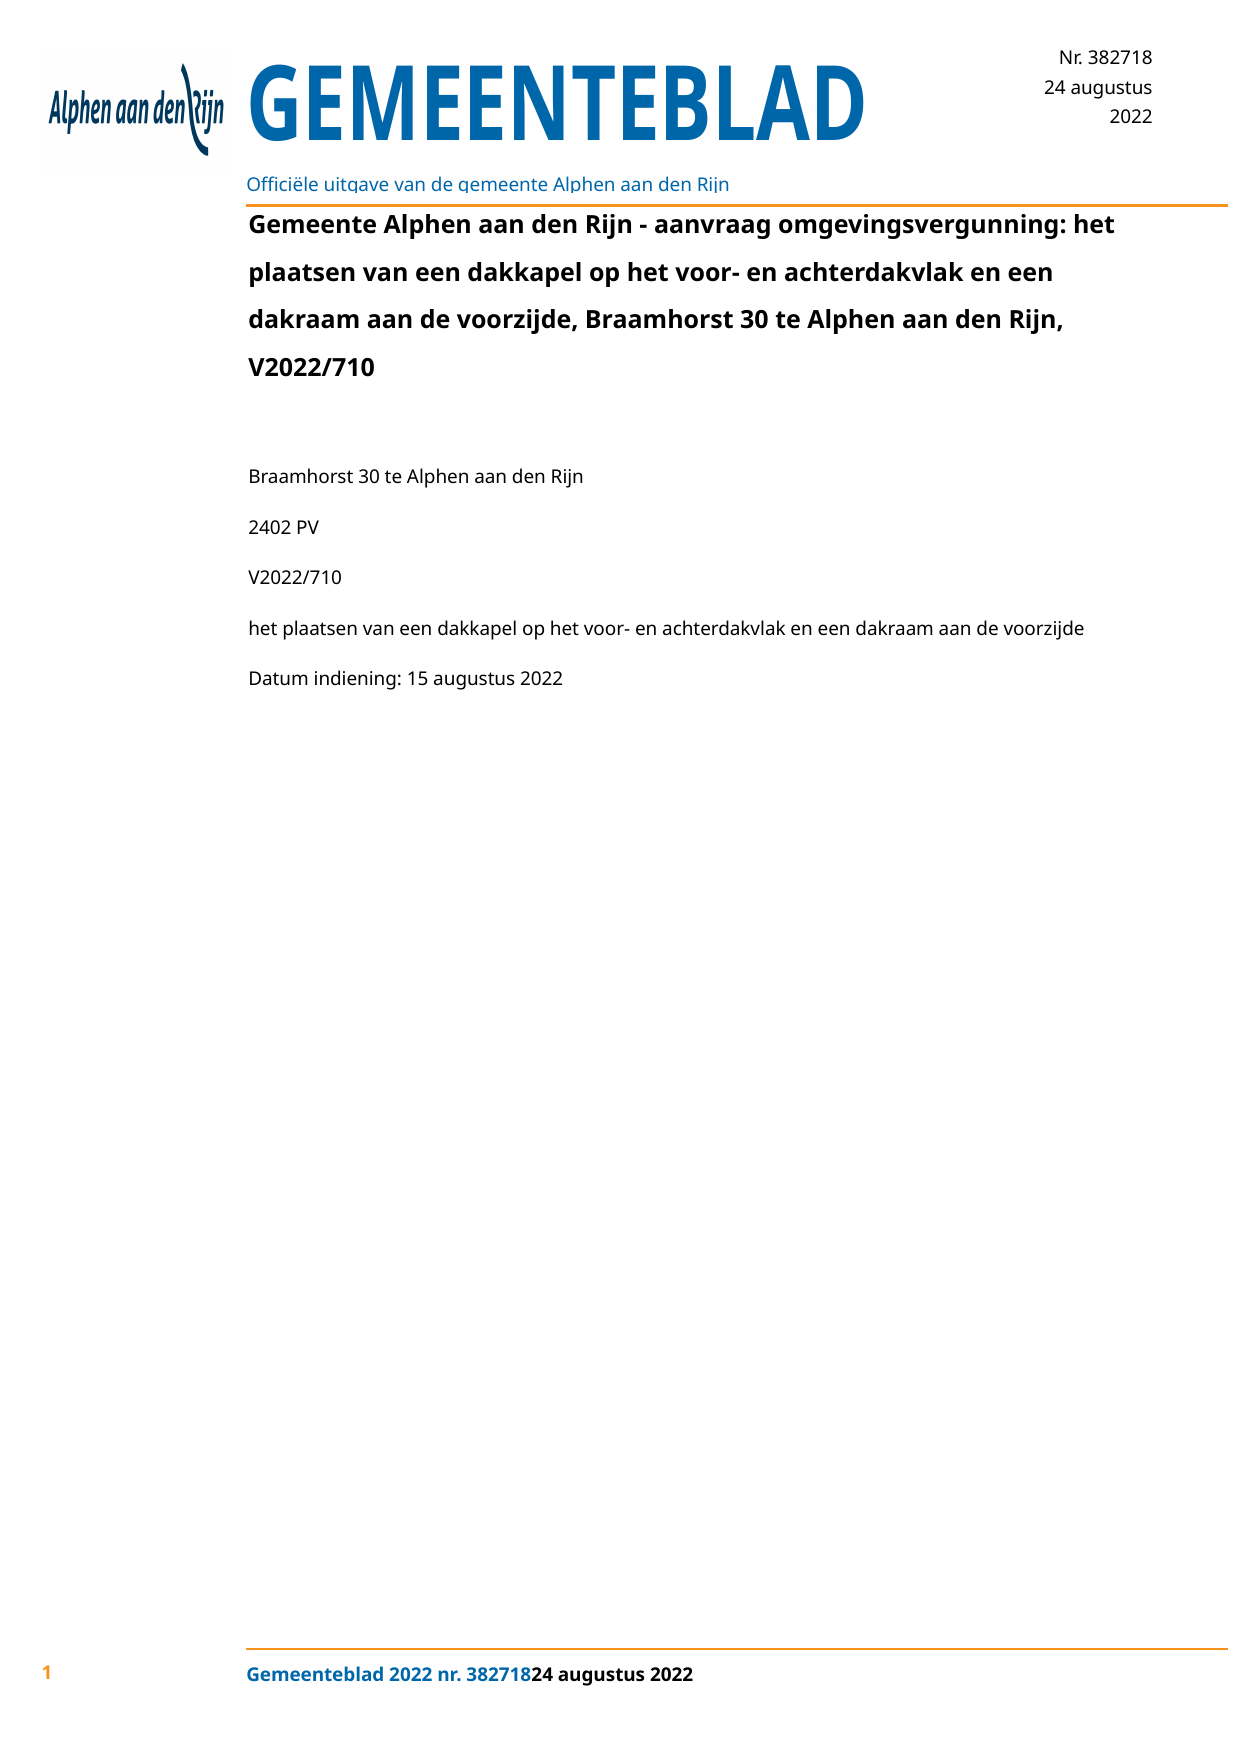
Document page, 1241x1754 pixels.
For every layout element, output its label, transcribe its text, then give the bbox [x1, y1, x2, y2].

text het plaatsen van een dakkapel op het voor- en achterdakvlak en een dakraam aan de voorzijde [248, 615, 1152, 641]
text Braamhorst 30 te Alphen aan den Rijn [248, 463, 1152, 489]
text V2022/710 [248, 564, 1152, 590]
text Gemeente Alphen aan den Rijn - aanvraag omgevingsvergunning: het plaatsen van een dakkapel op het voor- en achterdakvlak en een dakraam aan de voorzijde, Braamhorst 30 te Alphen aan den Rijn, V2022/710 [248, 207, 1152, 384]
text 2402 PV [248, 514, 1152, 540]
picture [41, 47, 231, 172]
text Datum indiening: 15 augustus 2022 [248, 665, 1152, 691]
